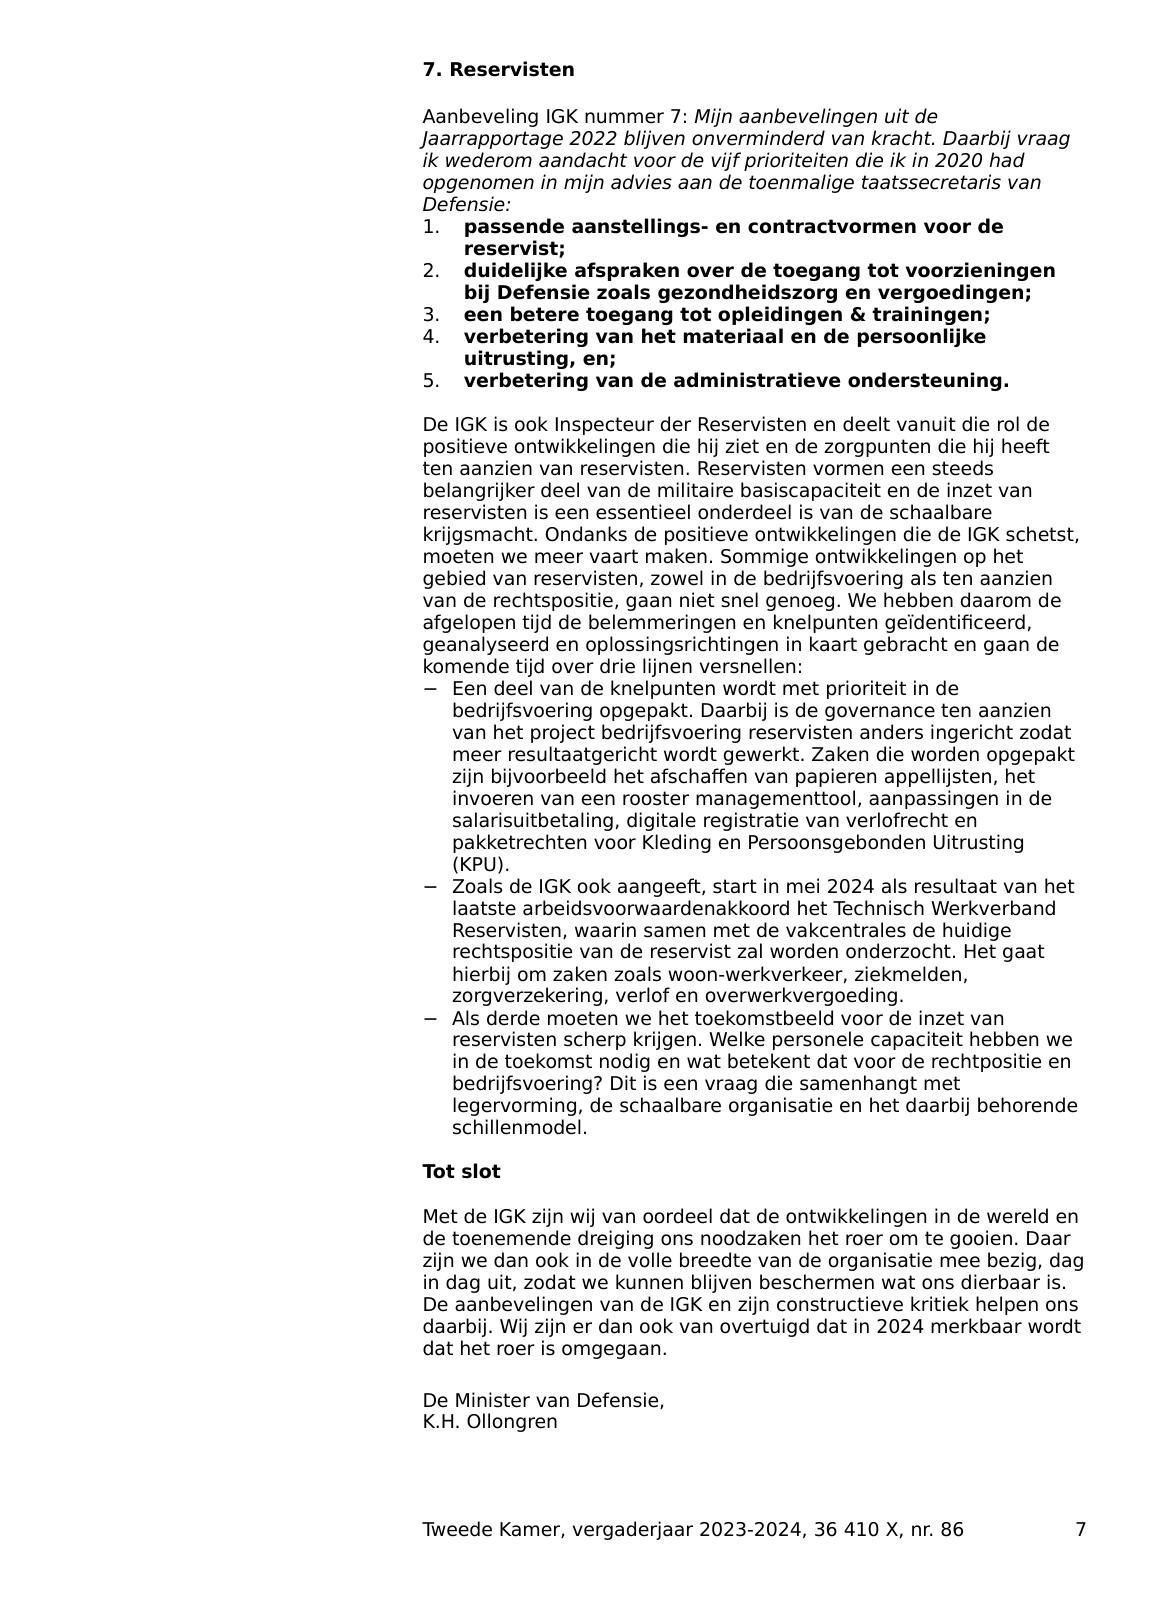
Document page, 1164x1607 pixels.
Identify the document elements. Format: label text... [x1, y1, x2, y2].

subtitle Tot slot [422, 1161, 1087, 1183]
text 1. passende aanstellings- en contractvormen voor de reservist; [422, 216, 1087, 260]
subtitle 7. Reservisten [422, 59, 1087, 81]
text − Een deel van de knelpunten wordt met prioriteit in de bedrijfsvoering opgepakt. Daarbij is de governance ten aanzien van het project bedrijfsvoering reservisten anders ingericht zodat meer resultaatgericht wordt gewerkt. Zaken die worden opgepakt zijn bijvoorbeeld het afschaffen van papieren appellijsten, het invoeren van een rooster managementtool, aanpassingen in de salarisuitbetaling, digitale registratie van verlofrecht en pakketrechten voor Kleding en Persoonsgebonden Uitrusting (KPU). [422, 678, 1087, 876]
text − Als derde moeten we het toekomstbeeld voor de inzet van reservisten scherp krijgen. Welke personele capaciteit hebben we in de toekomst nodig en wat betekent dat voor de rechtpositie en bedrijfsvoering? Dit is een vraag die samenhangt met legervorming, de schaalbare organisatie en het daarbij behorende schillenmodel. [422, 1007, 1087, 1139]
text 2. duidelijke afspraken over de toegang tot voorzieningen bij Defensie zoals gezondheidszorg en vergoedingen; [422, 260, 1087, 304]
text De IGK is ook Inspecteur der Reservisten en deelt vanuit die rol de positieve ontwikkelingen die hij ziet en de zorgpunten die hij heeft ten aanzien van reservisten. Reservisten vormen een steeds belangrijker deel van de militaire basiscapaciteit en de inzet van reservisten is een essentieel onderdeel is van de schaalbare krijgsmacht. Ondanks de positieve ontwikkelingen die de IGK schetst, moeten we meer vaart maken. Sommige ontwikkelingen op het gebied van reservisten, zowel in de bedrijfsvoering als ten aanzien van de rechtspositie, gaan niet snel genoeg. We hebben daarom de afgelopen tijd de belemmeringen en knelpunten geïdentificeerd, geanalyseerd en oplossingsrichtingen in kaart gebracht en gaan de komende tijd over drie lijnen versnellen: [422, 414, 1087, 678]
text Aanbeveling IGK nummer 7: Mijn aanbevelingen uit de Jaarrapportage 2022 blijven onverminderd van kracht. Daarbij vraag ik wederom aandacht voor de vijf prioriteiten die ik in 2020 had opgenomen in mijn advies aan de toenmalige taatssecretaris van Defensie: [422, 106, 1087, 216]
text 5. verbetering van de administratieve ondersteuning. [422, 370, 1087, 392]
text De Minister van Defensie, K.H. Ollongren [422, 1389, 1087, 1433]
text 3. een betere toegang tot opleidingen & trainingen; [422, 304, 1087, 326]
text Met de IGK zijn wij van oordeel dat de ontwikkelingen in de wereld en de toenemende dreiging ons noodzaken het roer om te gooien. Daar zijn we dan ook in de volle breedte van de organisatie mee bezig, dag in dag uit, zodat we kunnen blijven beschermen wat ons dierbaar is. De aanbevelingen van de IGK en zijn constructieve kritiek helpen ons daarbij. Wij zijn er dan ook van overtuigd dat in 2024 merkbaar wordt dat het roer is omgegaan. [422, 1206, 1087, 1359]
text − Zoals de IGK ook aangeeft, start in mei 2024 als resultaat van het laatste arbeidsvoorwaardenakkoord het Technisch Werkverband Reservisten, waarin samen met de vakcentrales de huidige rechtspositie van de reservist zal worden onderzocht. Het gaat hierbij om zaken zoals woon-werkverkeer, ziekmelden, zorgverzekering, verlof en overwerkvergoeding. [422, 876, 1087, 1007]
text 4. verbetering van het materiaal en de persoonlijke uitrusting, en; [422, 326, 1087, 370]
